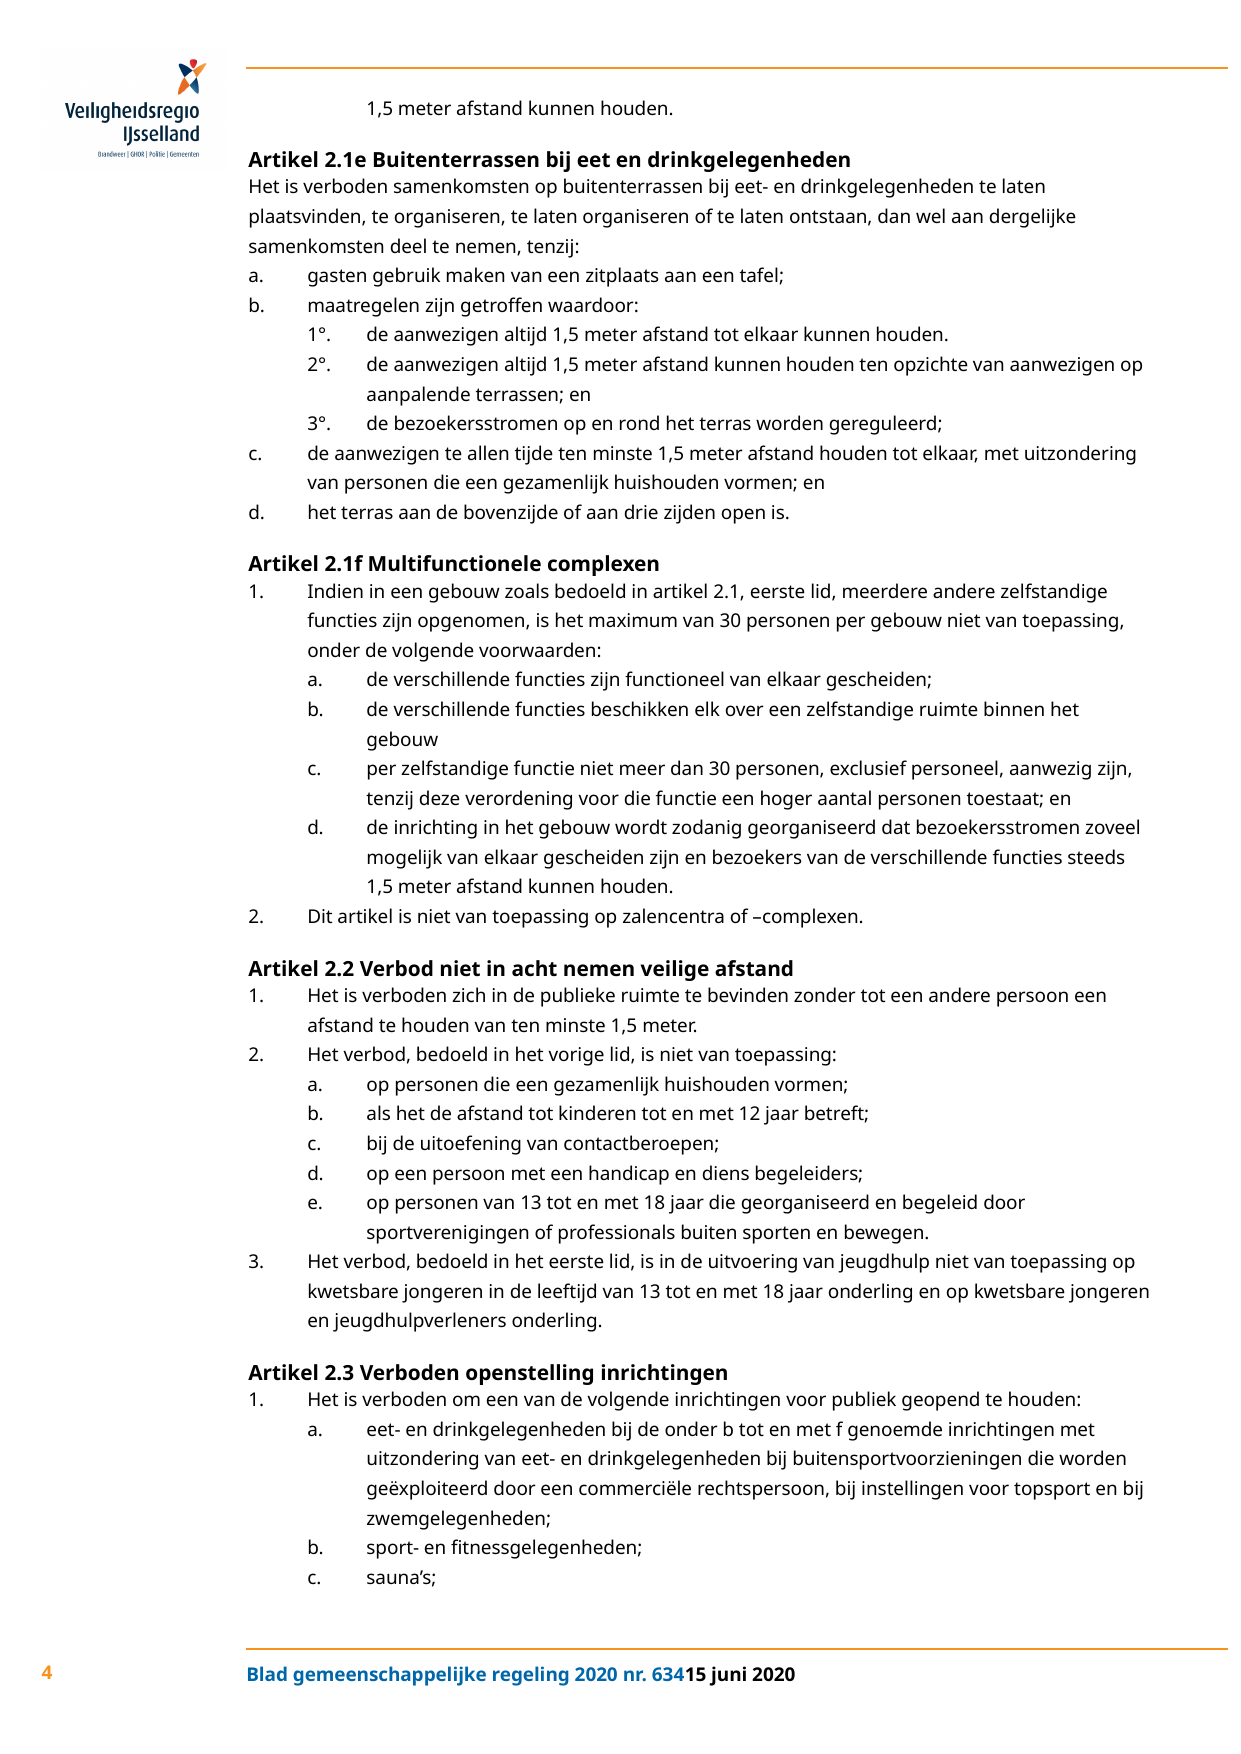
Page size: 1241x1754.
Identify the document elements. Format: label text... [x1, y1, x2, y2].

list per zelfstandige functie niet meer dan 30 personen, exclusief personeel, aanwezig zijn, tenzij deze verordening voor die functie een hoger aantal personen toestaat; en [307, 755, 1152, 811]
list op personen die een gezamenlijk huishouden vormen; [307, 1071, 1152, 1097]
list op een persoon met een handicap en diens begeleiders; [307, 1160, 1152, 1185]
text Artikel 2.3 Verboden openstelling inrichtingen [248, 1358, 1152, 1386]
list op personen van 13 tot en met 18 jaar die georganiseerd en begeleid door sportverenigingen of professionals buiten sporten en bewegen. [307, 1189, 1152, 1244]
list sport- en fitnessgelegenheden; [307, 1534, 1152, 1560]
list de verschillende functies beschikken elk over een zelfstandige ruimte binnen het gebouw [307, 696, 1152, 752]
list Het is verboden zich in de publieke ruimte te bevinden zonder tot een andere persoon een afstand te houden van ten minste 1,5 meter. [248, 982, 1152, 1037]
list de verschillende functies zijn functioneel van elkaar gescheiden; [307, 667, 1152, 692]
list gasten gebruik maken van een zitplaats aan een tafel; [248, 262, 1152, 288]
text Artikel 2.1e Buitenterrassen bij eet en drinkgelegenheden [248, 145, 1152, 174]
list Het verbod, bedoeld in het vorige lid, is niet van toepassing: [248, 1041, 1152, 1067]
list de inrichting in het gebouw wordt zodanig georganiseerd dat bezoekersstromen zoveel mogelijk van elkaar gescheiden zijn en bezoekers van de verschillende functies steeds 1,5 meter afstand kunnen houden. [307, 814, 1152, 899]
picture [41, 47, 231, 172]
list eet- en drinkgelegenheden bij de onder b tot en met f genoemde inrichtingen met uitzondering van eet- en drinkgelegenheden bij buitensportvoorzieningen die worden geëxploiteerd door een commerciële rechtspersoon, bij instellingen voor topsport en bij zwemgelegenheden; [307, 1416, 1152, 1531]
list Het verbod, bedoeld in het eerste lid, is in de uitvoering van jeugdhulp niet van toepassing op kwetsbare jongeren in de leeftijd van 13 tot en met 18 jaar onderling en op kwetsbare jongeren en jeugdhulpverleners onderling. [248, 1248, 1152, 1333]
text Artikel 2.2 Verbod niet in acht nemen veilige afstand [248, 954, 1152, 982]
list de aanwezigen altijd 1,5 meter afstand tot elkaar kunnen houden. [307, 322, 1152, 347]
list 1,5 meter afstand kunnen houden. [307, 95, 1152, 121]
list als het de afstand tot kinderen tot en met 12 jaar betreft; [307, 1101, 1152, 1126]
list Dit artikel is niet van toepassing op zalencentra of –complexen. [248, 903, 1152, 929]
list het terras aan de bovenzijde of aan drie zijden open is. [248, 499, 1152, 525]
text Artikel 2.1f Multifunctionele complexen [248, 549, 1152, 578]
list de aanwezigen te allen tijde ten minste 1,5 meter afstand houden tot elkaar, met uitzondering van personen die een gezamenlijk huishouden vormen; en [248, 440, 1152, 495]
list Het is verboden om een van de volgende inrichtingen voor publiek geopend te houden: [248, 1386, 1152, 1412]
text Het is verboden samenkomsten op buitenterrassen bij eet- en drinkgelegenheden te laten plaatsvinden, te organiseren, te laten organiseren of te laten ontstaan, dan wel aan dergelijke samenkomsten deel te nemen, tenzij: [248, 174, 1152, 258]
list bij de uitoefening van contactberoepen; [307, 1130, 1152, 1156]
list maatregelen zijn getroffen waardoor: [248, 292, 1152, 318]
list de bezoekersstromen op en rond het terras worden gereguleerd; [307, 410, 1152, 436]
list sauna’s; [307, 1564, 1152, 1590]
list Indien in een gebouw zoals bedoeld in artikel 2.1, eerste lid, meerdere andere zelfstandige functies zijn opgenomen, is het maximum van 30 personen per gebouw niet van toepassing, onder de volgende voorwaarden: [248, 578, 1152, 663]
list de aanwezigen altijd 1,5 meter afstand kunnen houden ten opzichte van aanwezigen op aanpalende terrassen; en [307, 351, 1152, 406]
